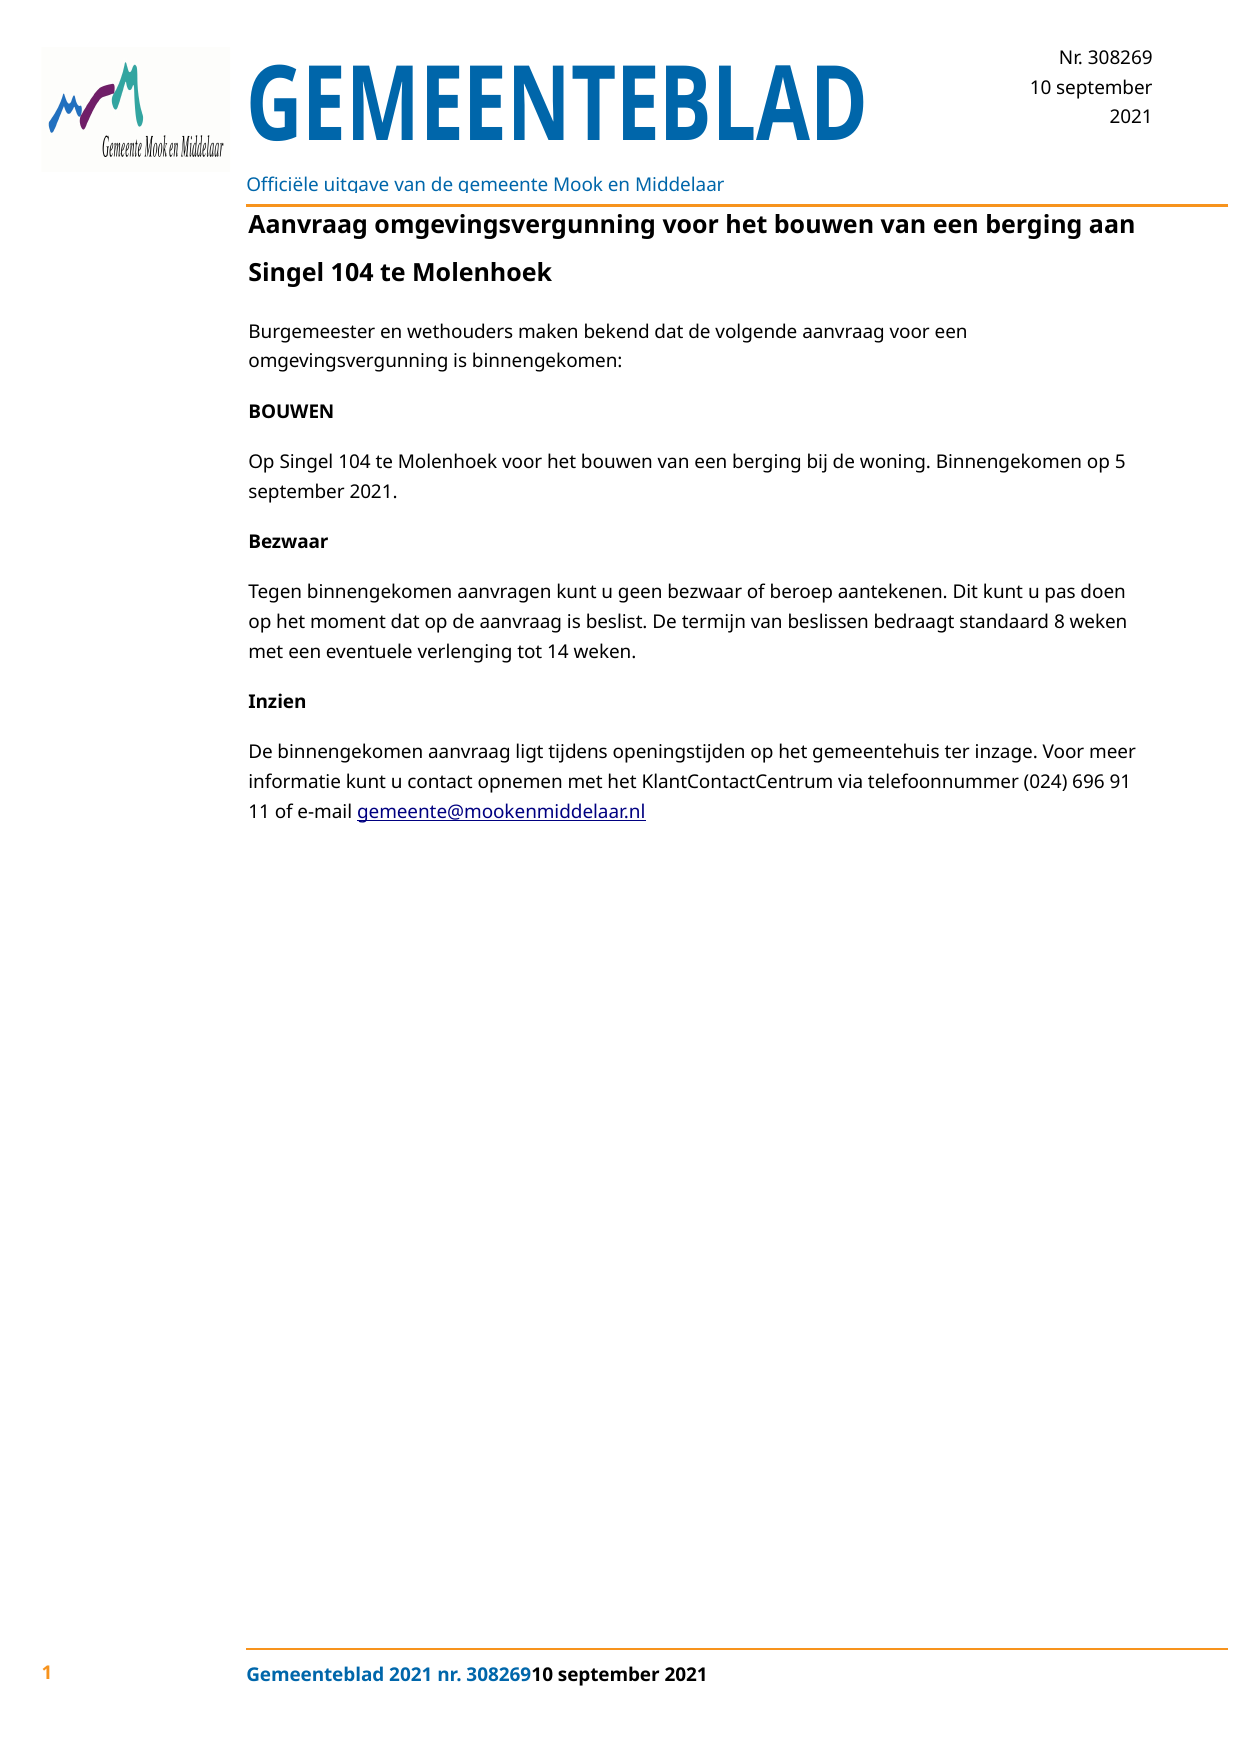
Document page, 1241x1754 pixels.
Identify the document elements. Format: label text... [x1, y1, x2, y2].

picture [41, 47, 231, 172]
text Aanvraag omgevingsvergunning voor het bouwen van een berging aan Singel 104 te Molenhoek [248, 207, 1152, 288]
text De binnengekomen aanvraag ligt tijdens openingstijden op het gemeentehuis ter inzage. Voor meer informatie kunt u contact opnemen met het KlantContactCentrum via telefoonnummer (024) 696 91 11 of e-mail gemeente@mookenmiddelaar.nl [248, 739, 1152, 824]
text BOUWEN [248, 398, 1152, 424]
text Bezwaar [248, 528, 1152, 554]
text Tegen binnengekomen aanvragen kunt u geen bezwaar of beroep aantekenen. Dit kunt u pas doen op het moment dat op de aanvraag is beslist. De termijn van beslissen bedraagt standaard 8 weken met een eventuele verlenging tot 14 weken. [248, 579, 1152, 664]
text Burgemeester en wethouders maken bekend dat de volgende aanvraag voor een omgevingsvergunning is binnengekomen: [248, 318, 1152, 373]
text Inzien [248, 688, 1152, 714]
text Op Singel 104 te Molenhoek voor het bouwen van een berging bij de woning. Binnengekomen op 5 september 2021. [248, 448, 1152, 504]
